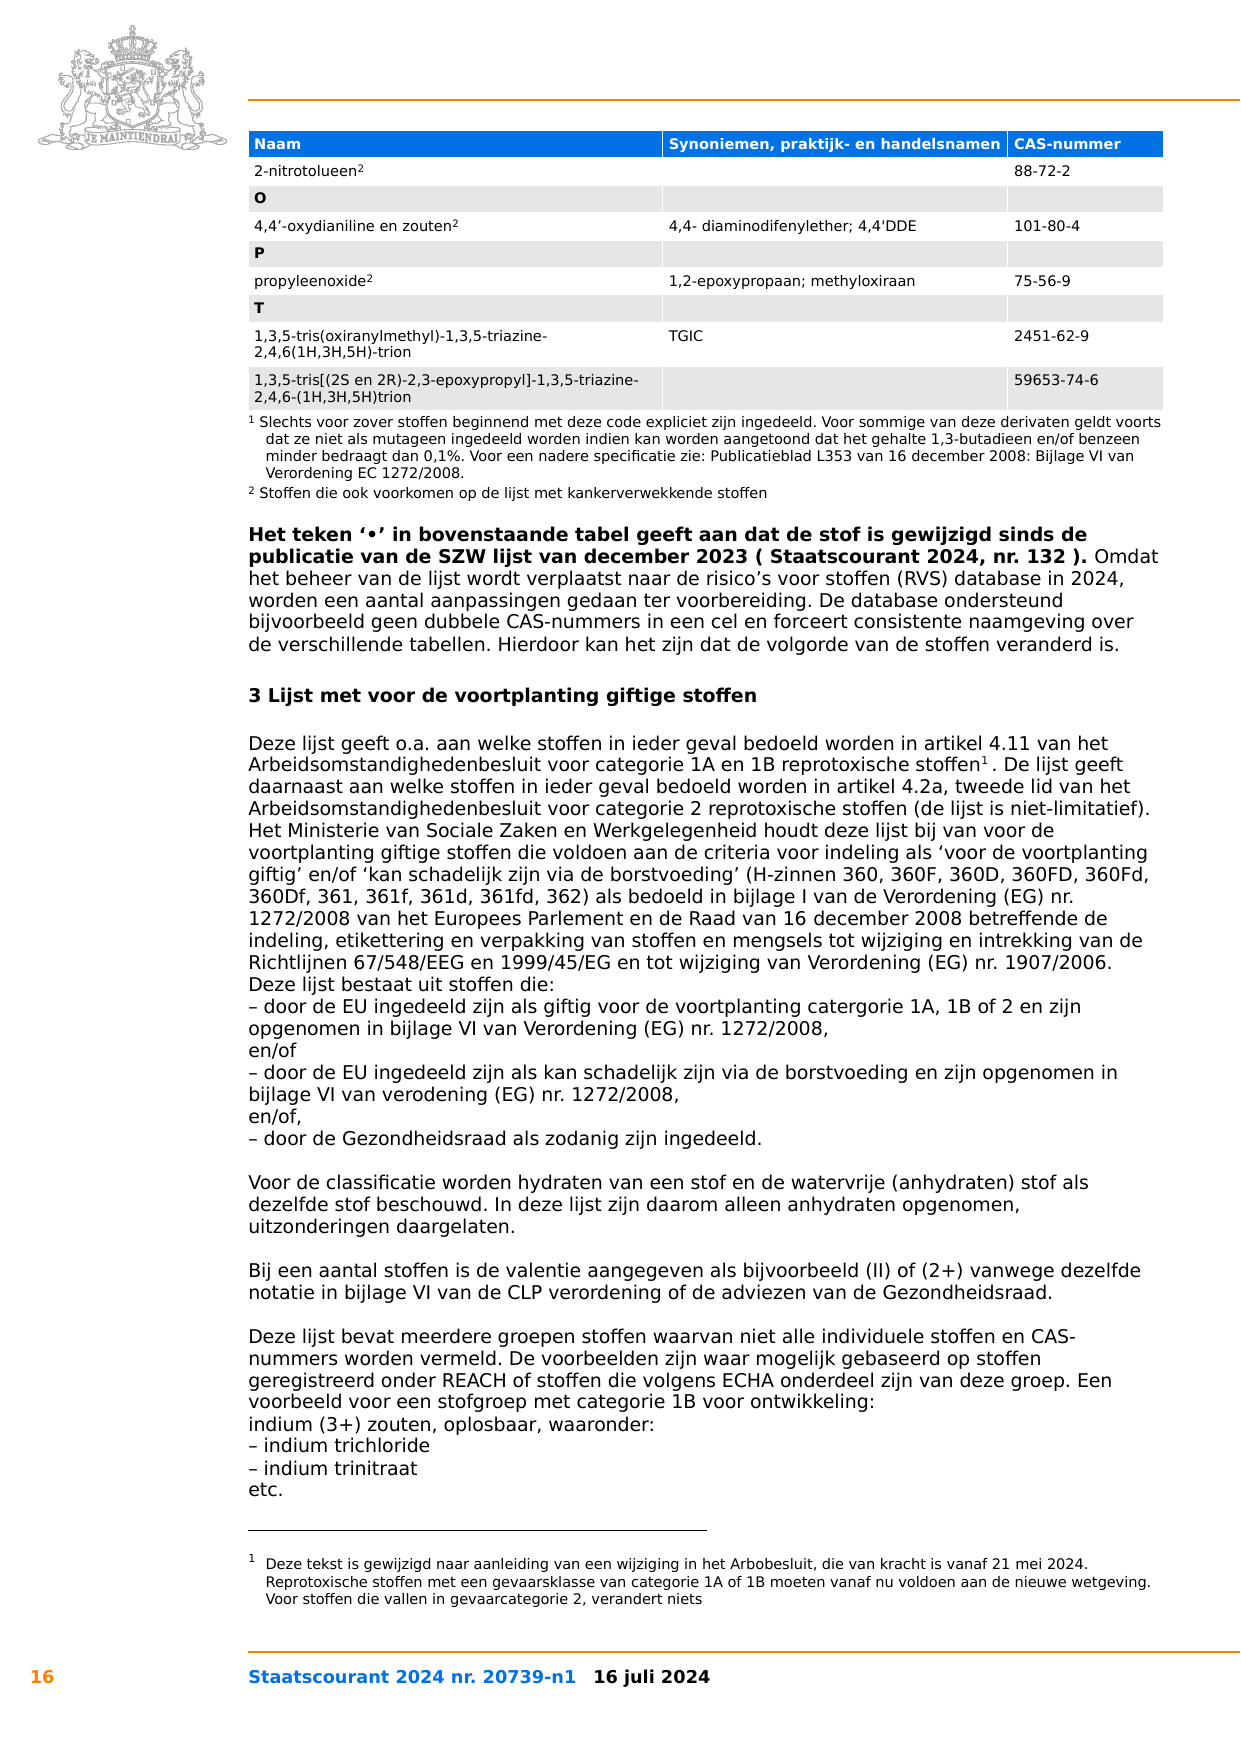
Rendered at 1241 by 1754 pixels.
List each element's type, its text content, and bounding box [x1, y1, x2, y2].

text – door de Gezondheidsraad als zodanig zijn ingedeeld. [248, 1128, 1163, 1150]
table_cell T [249, 295, 662, 322]
table_cell 4,4’-oxydianiline en zouten2 [249, 213, 662, 239]
picture [38, 25, 227, 150]
table_cell 75-56-9 [1008, 268, 1163, 294]
table_cell 1,2-epoxypropaan; methyloxiraan [663, 268, 1007, 294]
table_cell O [249, 186, 662, 212]
text Deze tekst is gewijzigd naar aanleiding van een wijziging in het Arbobesluit, die van kracht is vanaf 21 mei 2024. Reprotoxische stoffen met een gevaarsklasse van categorie 1A of 1B moeten vanaf nu voldoen aan de nieuwe wetgeving. Voor stoffen die vallen in gevaarcategorie 2, verandert niets [248, 1552, 1163, 1608]
table_cell 1,3,5-tris[(2S en 2R)-2,3-epoxypropyl]-1,3,5-triazine- 2,4,6-(1H,3H,5H)trion [249, 367, 662, 410]
text Deze lijst geeft o.a. aan welke stoffen in ieder geval bedoeld worden in artikel 4.11 van het Arbeidsomstandighedenbesluit voor categorie 1A en 1B reprotoxische stoffen. De lijst geeft daarnaast aan welke stoffen in ieder geval bedoeld worden in artikel 4.2a, tweede lid van het Arbeidsomstandighedenbesluit voor categorie 2 reprotoxische stoffen (de lijst is niet-limitatief). Het Ministerie van Sociale Zaken en Werkgelegenheid houdt deze lijst bij van voor de voortplanting giftige stoffen die voldoen aan de criteria voor indeling als ‘voor de voortplanting giftig’ en/of ‘kan schadelijk zijn via de borstvoeding’ (H-zinnen 360, 360F, 360D, 360FD, 360Fd, 360Df, 361, 361f, 361d, 361fd, 362) als bedoeld in bijlage I van de Verordening (EG) nr. 1272/2008 van het Europees Parlement en de Raad van 16 december 2008 betreffende de indeling, etikettering en verpakking van stoffen en mengsels tot wijziging en intrekking van de Richtlijnen 67/548/EEG en 1999/45/EG en tot wijziging van Verordening (EG) nr. 1907/2006. [248, 732, 1163, 974]
text Het teken ‘•’ in bovenstaande tabel geeft aan dat de stof is gewijzigd sinds de publicatie van de SZW lijst van december 2023 ( Staatscourant 2024, nr. 132 ). Omdat het beheer van de lijst wordt verplaatst naar de risico’s voor stoffen (RVS) database in 2024, worden een aantal aanpassingen gedaan ter voorbereiding. De database ondersteund bijvoorbeeld geen dubbele CAS-nummers in een cel en forceert consistente naamgeving over de verschillende tabellen. Hierdoor kan het zijn dat de volgorde van de stoffen veranderd is. [248, 523, 1163, 655]
table_header CAS-nummer [1008, 131, 1163, 157]
table_cell [1008, 295, 1163, 322]
text indium (3+) zouten, oplosbaar, waaronder: [248, 1413, 1163, 1435]
text Deze lijst bevat meerdere groepen stoffen waarvan niet alle individuele stoffen en CAS-nummers worden vermeld. De voorbeelden zijn waar mogelijk gebaseerd op stoffen geregistreerd onder REACH of stoffen die volgens ECHA onderdeel zijn van deze groep. Een voorbeeld voor een stofgroep met categorie 1B voor ontwikkeling: [248, 1326, 1163, 1413]
text – door de EU ingedeeld zijn als kan schadelijk zijn via de borstvoeding en zijn opgenomen in bijlage VI van verodening (EG) nr. 1272/2008, [248, 1062, 1163, 1106]
table_cell [663, 295, 1007, 322]
table_cell P [249, 241, 662, 267]
text en/of [248, 1040, 1163, 1062]
text etc. [248, 1479, 1163, 1501]
table_header Synoniemen, praktijk- en handelsnamen [663, 131, 1007, 157]
table_cell 1,3,5-tris(oxiranylmethyl)-1,3,5-triazine- 2,4,6(1H,3H,5H)-trion [249, 323, 662, 366]
table_cell propyleenoxide2 [249, 268, 662, 294]
table_cell 88-72-2 [1008, 158, 1163, 185]
table_cell [1008, 186, 1163, 212]
text Bij een aantal stoffen is de valentie aangegeven als bijvoorbeeld (II) of (2+) vanwege dezelfde notatie in bijlage VI van de CLP verordening of de adviezen van de Gezondheidsraad. [248, 1260, 1163, 1304]
table_cell 101-80-4 [1008, 213, 1163, 239]
text – indium trichloride [248, 1435, 1163, 1457]
table_cell 1 Slechts voor zover stoffen beginnend met deze code expliciet zijn ingedeeld. Voor sommige van deze derivaten geldt voorts dat ze niet als mutageen ingedeeld worden indien kan worden aangetoond dat het gehalte 1,3-butadieen en/of benzeen minder bedraagt dan 0,1%. Voor een nadere specificatie zie: Publicatieblad L353 van 16 december 2008: Bijlage VI van Verordening EC 1272/2008. 2 Stoffen die ook voorkomen op de lijst met kankerverwekkende stoffen [248, 411, 1163, 502]
table_cell 59653-74-6 [1008, 367, 1163, 410]
table_header Naam [249, 131, 662, 157]
table_cell [663, 241, 1007, 267]
text en/of, [248, 1106, 1163, 1128]
table_cell 2-nitrotolueen2 [249, 158, 662, 185]
text – indium trinitraat [248, 1457, 1163, 1479]
subtitle 3 Lijst met voor de voortplanting giftige stoffen [248, 685, 1163, 707]
table_cell [663, 367, 1007, 410]
table_cell [1008, 241, 1163, 267]
table_cell 4,4- diaminodifenylether; 4,4'DDE [663, 213, 1007, 239]
table_cell 2451-62-9 [1008, 323, 1163, 366]
table_cell [663, 158, 1007, 185]
text Voor de classificatie worden hydraten van een stof en de watervrije (anhydraten) stof als dezelfde stof beschouwd. In deze lijst zijn daarom alleen anhydraten opgenomen, uitzonderingen daargelaten. [248, 1172, 1163, 1238]
text – door de EU ingedeeld zijn als giftig voor de voortplanting catergorie 1A, 1B of 2 en zijn opgenomen in bijlage VI van Verordening (EG) nr. 1272/2008, [248, 996, 1163, 1040]
table_cell [663, 186, 1007, 212]
text Deze lijst bestaat uit stoffen die: [248, 974, 1163, 996]
table_cell TGIC [663, 323, 1007, 366]
